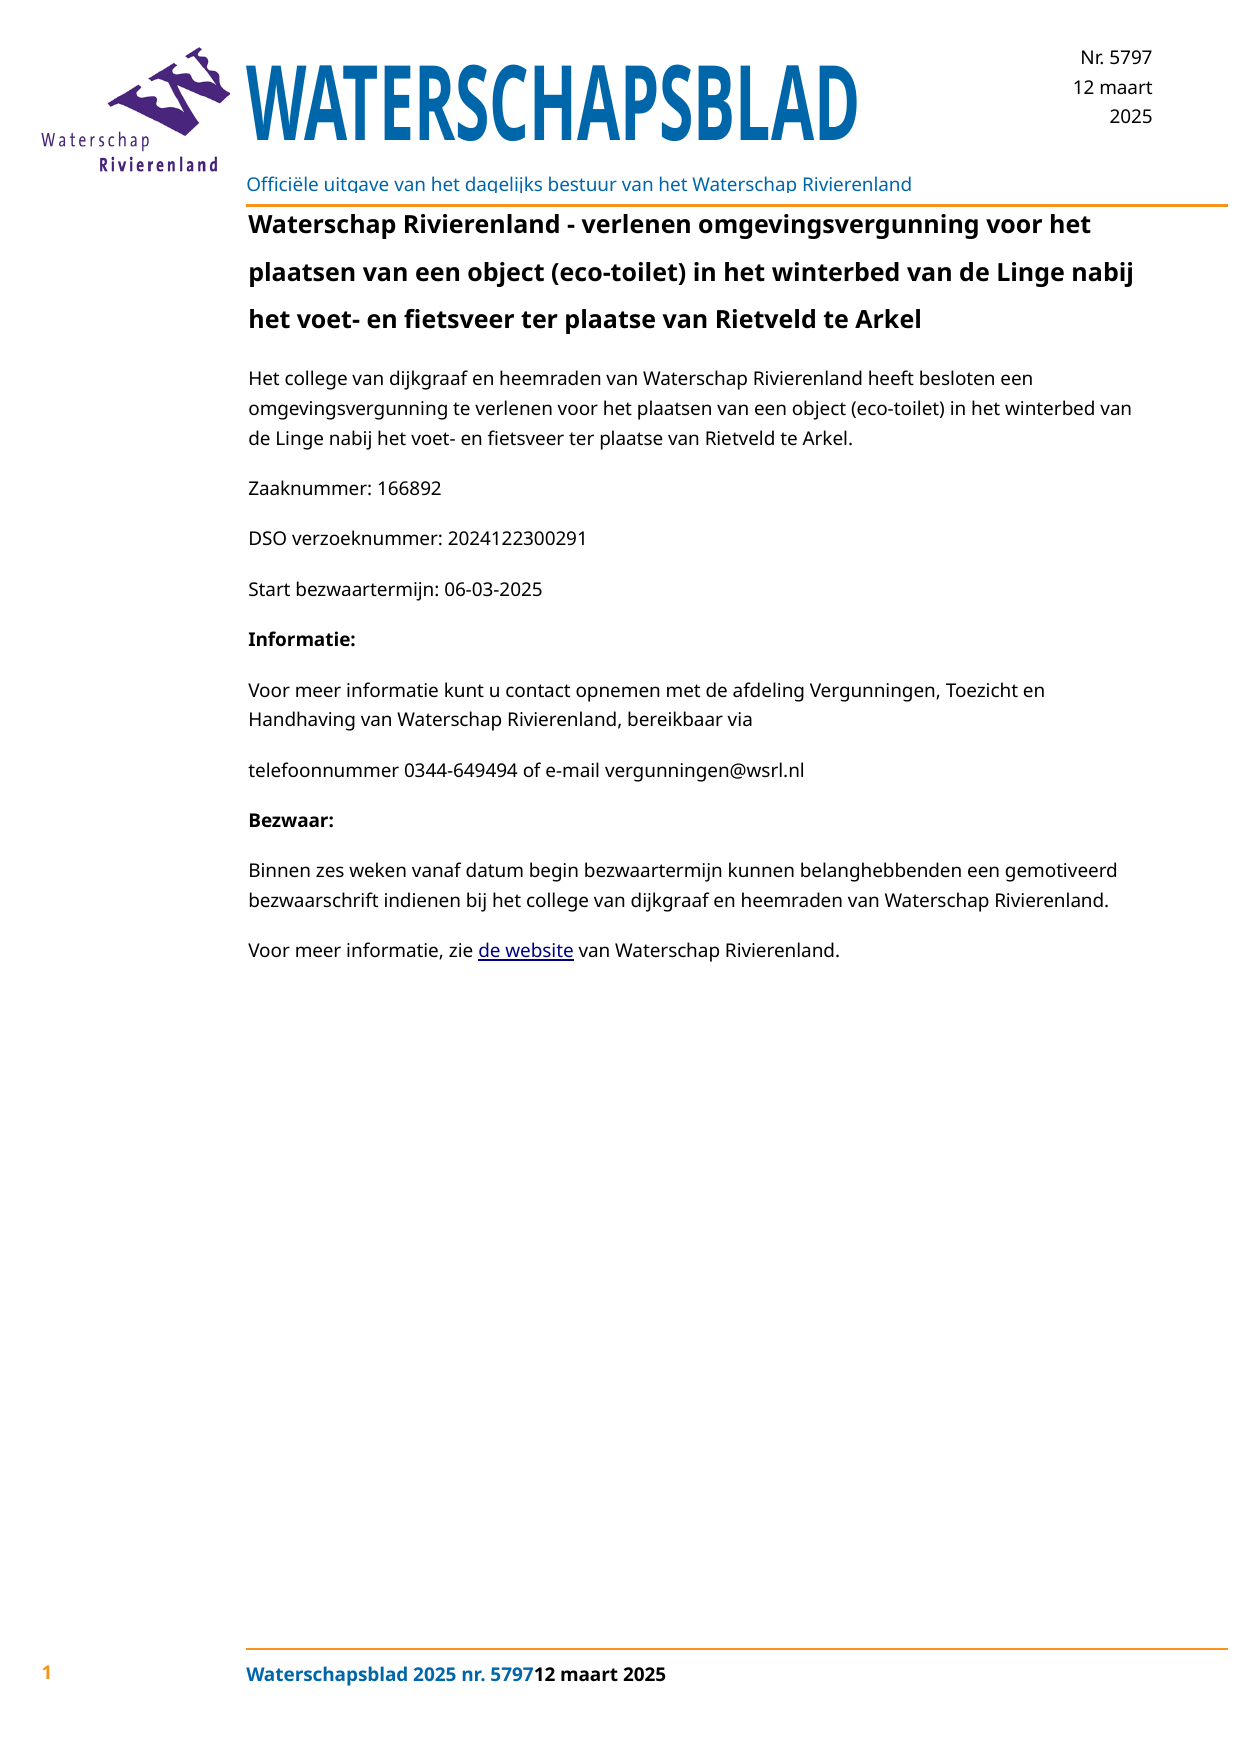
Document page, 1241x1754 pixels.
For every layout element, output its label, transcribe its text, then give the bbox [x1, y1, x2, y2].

text Zaaknummer: 166892 [248, 475, 1152, 501]
text Voor meer informatie kunt u contact opnemen met de afdeling Vergunningen, Toezicht en Handhaving van Waterschap Rivierenland, bereikbaar via [248, 677, 1152, 732]
text Binnen zes weken vanaf datum begin bezwaartermijn kunnen belanghebbenden een gemotiveerd bezwaarschrift indienen bij het college van dijkgraaf en heemraden van Waterschap Rivierenland. [248, 858, 1152, 913]
text Start bezwaartermijn: 06-03-2025 [248, 576, 1152, 602]
picture [41, 47, 231, 172]
text Het college van dijkgraaf en heemraden van Waterschap Rivierenland heeft besloten een omgevingsvergunning te verlenen voor het plaatsen van een object (eco-toilet) in het winterbed van de Linge nabij het voet- en fietsveer ter plaatse van Rietveld te Arkel. [248, 366, 1152, 450]
text telefoonnummer 0344-649494 of e-mail vergunningen@wsrl.nl [248, 757, 1152, 782]
text Informatie: [248, 626, 1152, 652]
text Waterschap Rivierenland - verlenen omgevingsvergunning voor het plaatsen van een object (eco-toilet) in het winterbed van de Linge nabij het voet- en fietsveer ter plaatse van Rietveld te Arkel [248, 207, 1152, 336]
text Bezwaar: [248, 807, 1152, 833]
text DSO verzoeknummer: 2024122300291 [248, 526, 1152, 551]
text Voor meer informatie, zie de website van Waterschap Rivierenland. [248, 938, 1152, 963]
